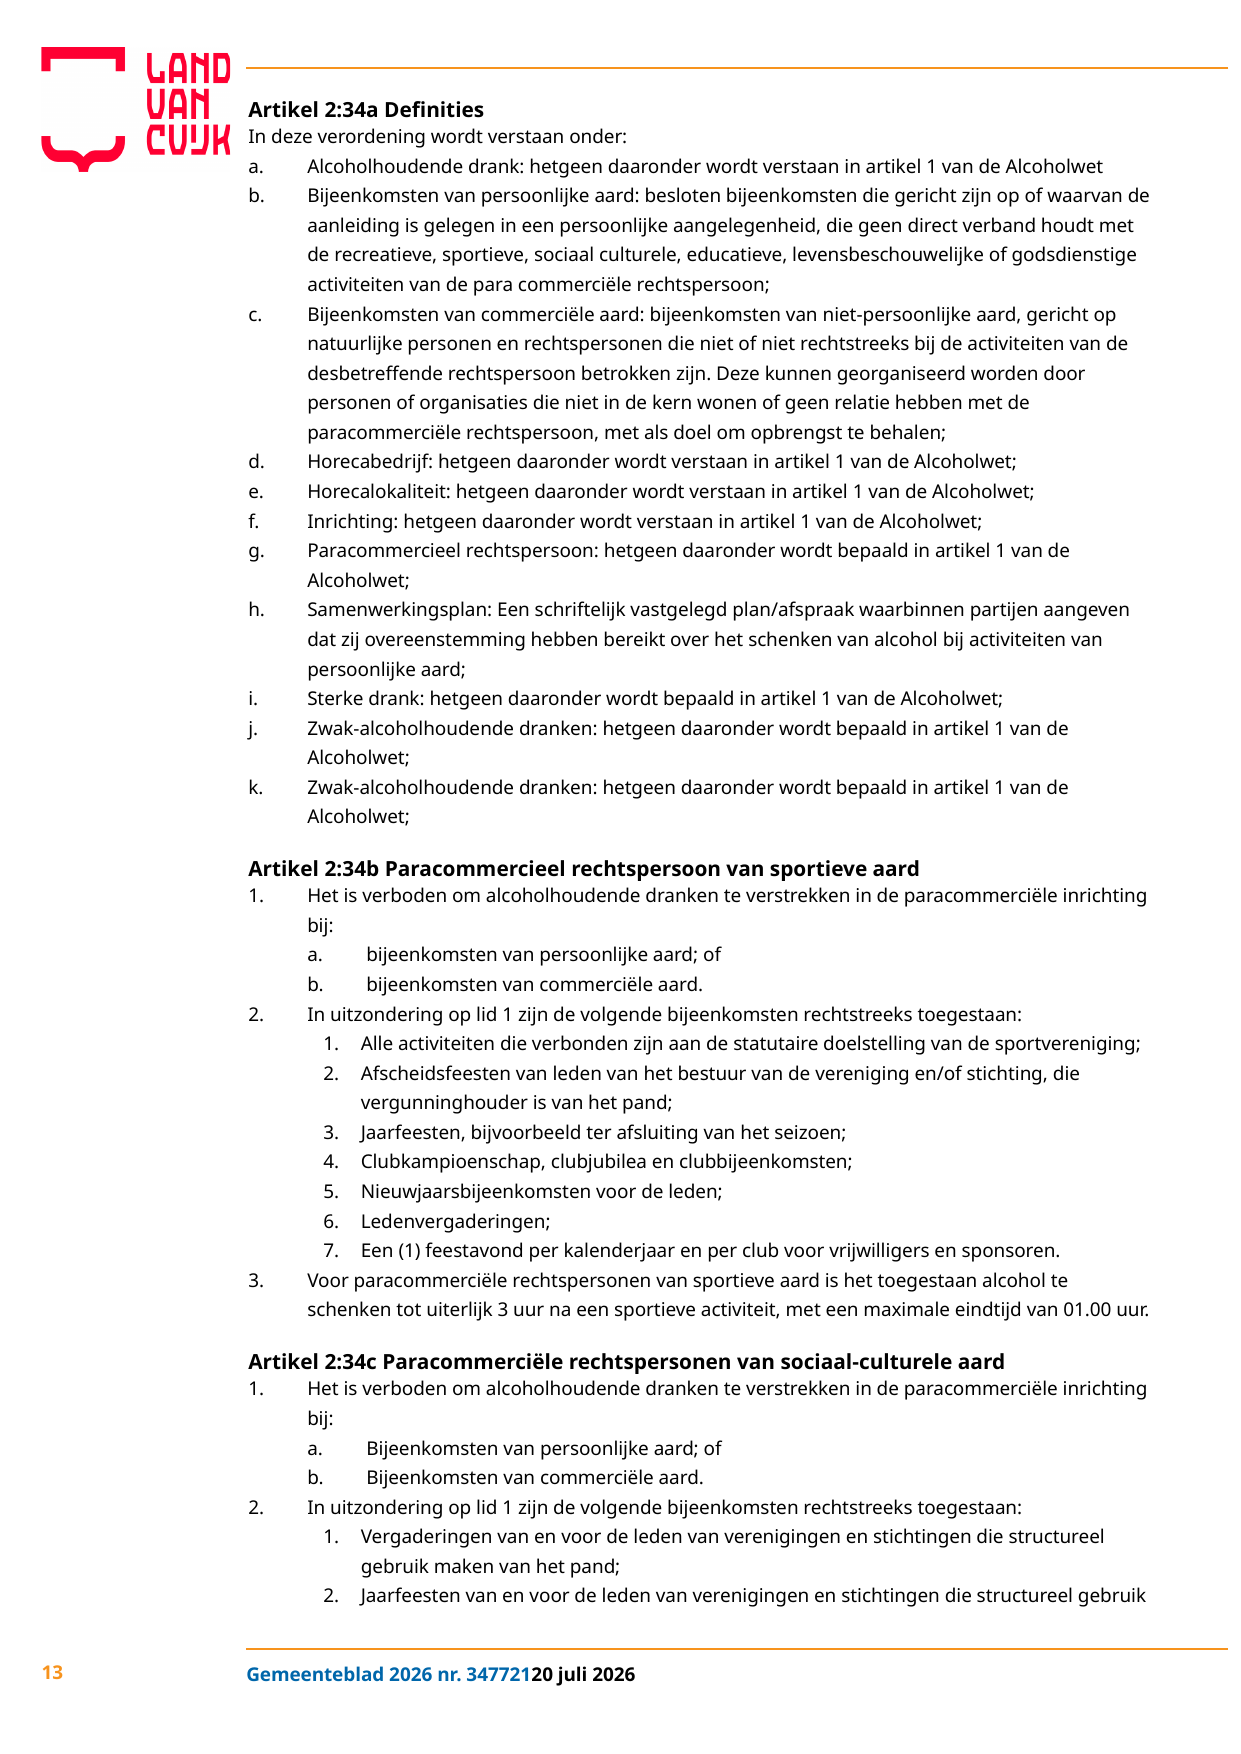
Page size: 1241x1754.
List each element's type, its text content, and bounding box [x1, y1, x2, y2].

list Jaarfeesten van en voor de leden van verenigingen en stichtingen die structureel gebruik [323, 1583, 1152, 1608]
list In uitzondering op lid 1 zijn de volgende bijeenkomsten rechtstreeks toegestaan: [248, 1001, 1152, 1027]
text In deze verordening wordt verstaan onder: [248, 123, 1152, 149]
list Zwak-alcoholhoudende dranken: hetgeen daaronder wordt bepaald in artikel 1 van de Alcoholwet; [248, 715, 1152, 770]
list Zwak-alcoholhoudende dranken: hetgeen daaronder wordt bepaald in artikel 1 van de Alcoholwet; [248, 774, 1152, 829]
list Bijeenkomsten van commerciële aard: bijeenkomsten van niet-persoonlijke aard, gericht op natuurlijke personen en rechtspersonen die niet of niet rechtstreeks bij de activiteiten van de desbetreffende rechtspersoon betrokken zijn. Deze kunnen georganiseerd worden door personen of organisaties die niet in de kern wonen of geen relatie hebben met de paracommerciële rechtspersoon, met als doel om opbrengst te behalen; [248, 301, 1152, 445]
list Bijeenkomsten van persoonlijke aard; of [307, 1435, 1152, 1460]
list Clubkampioenschap, clubjubilea en clubbijeenkomsten; [323, 1149, 1152, 1174]
list Samenwerkingsplan: Een schriftelijk vastgelegd plan/afspraak waarbinnen partijen aangeven dat zij overeenstemming hebben bereikt over het schenken van alcohol bij activiteiten van persoonlijke aard; [248, 597, 1152, 681]
list Ledenvergaderingen; [323, 1208, 1152, 1234]
list Voor paracommerciële rechtspersonen van sportieve aard is het toegestaan alcohol te schenken tot uiterlijk 3 uur na een sportieve activiteit, met een maximale eindtijd van 01.00 uur. [248, 1267, 1152, 1322]
list Sterke drank: hetgeen daaronder wordt bepaald in artikel 1 van de Alcoholwet; [248, 685, 1152, 711]
picture [41, 47, 231, 172]
list Paracommercieel rechtspersoon: hetgeen daaronder wordt bepaald in artikel 1 van de Alcoholwet; [248, 537, 1152, 593]
list Horecalokaliteit: hetgeen daaronder wordt verstaan in artikel 1 van de Alcoholwet; [248, 478, 1152, 504]
list Bijeenkomsten van commerciële aard. [307, 1464, 1152, 1490]
list Het is verboden om alcoholhoudende dranken te verstrekken in de paracommerciële inrichting bij: [248, 1376, 1152, 1431]
list Een (1) feestavond per kalenderjaar en per club voor vrijwilligers en sponsoren. [323, 1237, 1152, 1263]
text Artikel 2:34b Paracommercieel rechtspersoon van sportieve aard [248, 854, 1152, 882]
list Alle activiteiten die verbonden zijn aan de statutaire doelstelling van de sportvereniging; [323, 1030, 1152, 1056]
list bijeenkomsten van persoonlijke aard; of [307, 942, 1152, 967]
list Afscheidsfeesten van leden van het bestuur van de vereniging en/of stichting, die vergunninghouder is van het pand; [323, 1060, 1152, 1115]
list Alcoholhoudende drank: hetgeen daaronder wordt verstaan in artikel 1 van de Alcoholwet [248, 153, 1152, 178]
list Nieuwjaarsbijeenkomsten voor de leden; [323, 1178, 1152, 1204]
list Inrichting: hetgeen daaronder wordt verstaan in artikel 1 van de Alcoholwet; [248, 508, 1152, 533]
list In uitzondering op lid 1 zijn de volgende bijeenkomsten rechtstreeks toegestaan: [248, 1494, 1152, 1519]
list Het is verboden om alcoholhoudende dranken te verstrekken in de paracommerciële inrichting bij: [248, 882, 1152, 938]
text Artikel 2:34c Paracommerciële rechtspersonen van sociaal-culturele aard [248, 1347, 1152, 1376]
list Bijeenkomsten van persoonlijke aard: besloten bijeenkomsten die gericht zijn op of waarvan de aanleiding is gelegen in een persoonlijke aangelegenheid, die geen direct verband houdt met de recreatieve, sportieve, sociaal culturele, educatieve, levensbeschouwelijke of godsdienstige activiteiten van de para commerciële rechtspersoon; [248, 182, 1152, 297]
list Horecabedrijf: hetgeen daaronder wordt verstaan in artikel 1 van de Alcoholwet; [248, 449, 1152, 474]
list Vergaderingen van en voor de leden van verenigingen en stichtingen die structureel gebruik maken van het pand; [323, 1523, 1152, 1579]
list Jaarfeesten, bijvoorbeeld ter afsluiting van het seizoen; [323, 1119, 1152, 1145]
text Artikel 2:34a Definities [248, 95, 1152, 123]
list bijeenkomsten van commerciële aard. [307, 971, 1152, 997]
